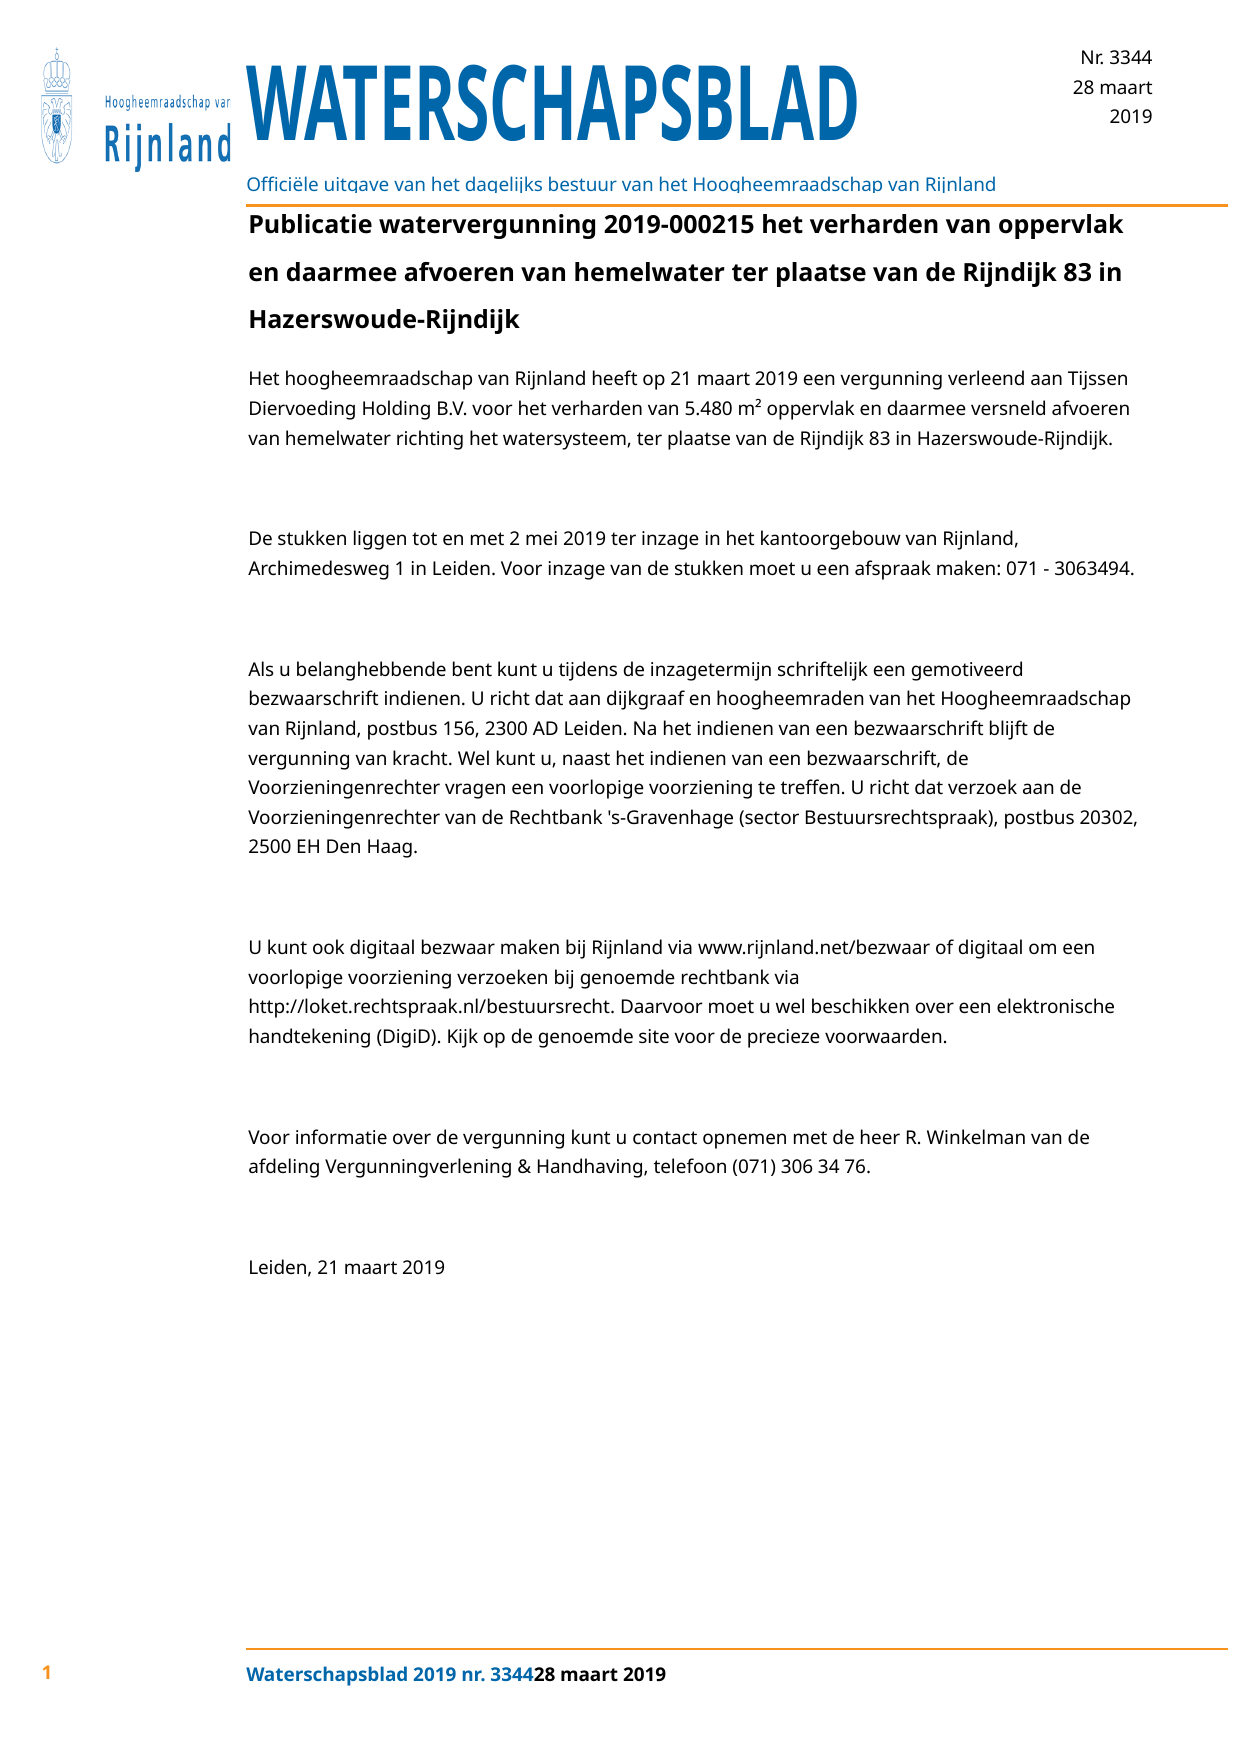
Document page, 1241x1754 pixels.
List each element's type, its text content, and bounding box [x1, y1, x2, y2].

text De stukken liggen tot en met 2 mei 2019 ter inzage in het kantoorgebouw van Rijnland, Archimedesweg 1 in Leiden. Voor inzage van de stukken moet u een afspraak maken: 071 - 3063494. [248, 526, 1152, 581]
picture [41, 47, 231, 172]
text Voor informatie over de vergunning kunt u contact opnemen met de heer R. Winkelman van de afdeling Vergunningverlening & Handhaving, telefoon (071) 306 34 76. [248, 1124, 1152, 1179]
text Leiden, 21 maart 2019 [248, 1254, 1152, 1280]
text Het hoogheemraadschap van Rijnland heeft op 21 maart 2019 een vergunning verleend aan Tijssen Diervoeding Holding B.V. voor het verharden van 5.480 m² oppervlak en daarmee versneld afvoeren van hemelwater richting het watersysteem, ter plaatse van de Rijndijk 83 in Hazerswoude-Rijndijk. [248, 366, 1152, 450]
text Als u belanghebbende bent kunt u tijdens de inzagetermijn schriftelijk een gemotiveerd bezwaarschrift indienen. U richt dat aan dijkgraaf en hoogheemraden van het Hoogheemraadschap van Rijnland, postbus 156, 2300 AD Leiden. Na het indienen van een bezwaarschrift blijft de vergunning van kracht. Wel kunt u, naast het indienen van een bezwaarschrift, de Voorzieningenrechter vragen een voorlopige voorziening te treffen. U richt dat verzoek aan de Voorzieningenrechter van de Rechtbank 's-Gravenhage (sector Bestuursrechtspraak), postbus 20302, 2500 EH Den Haag. [248, 656, 1152, 859]
text U kunt ook digitaal bezwaar maken bij Rijnland via www.rijnland.net/bezwaar of digitaal om een voorlopige voorziening verzoeken bij genoemde rechtbank via http://loket.rechtspraak.nl/bestuursrecht. Daarvoor moet u wel beschikken over een elektronische handtekening (DigiD). Kijk op de genoemde site voor de precieze voorwaarden. [248, 934, 1152, 1049]
text Publicatie watervergunning 2019-000215 het verharden van oppervlak en daarmee afvoeren van hemelwater ter plaatse van de Rijndijk 83 in Hazerswoude-Rijndijk [248, 207, 1152, 336]
